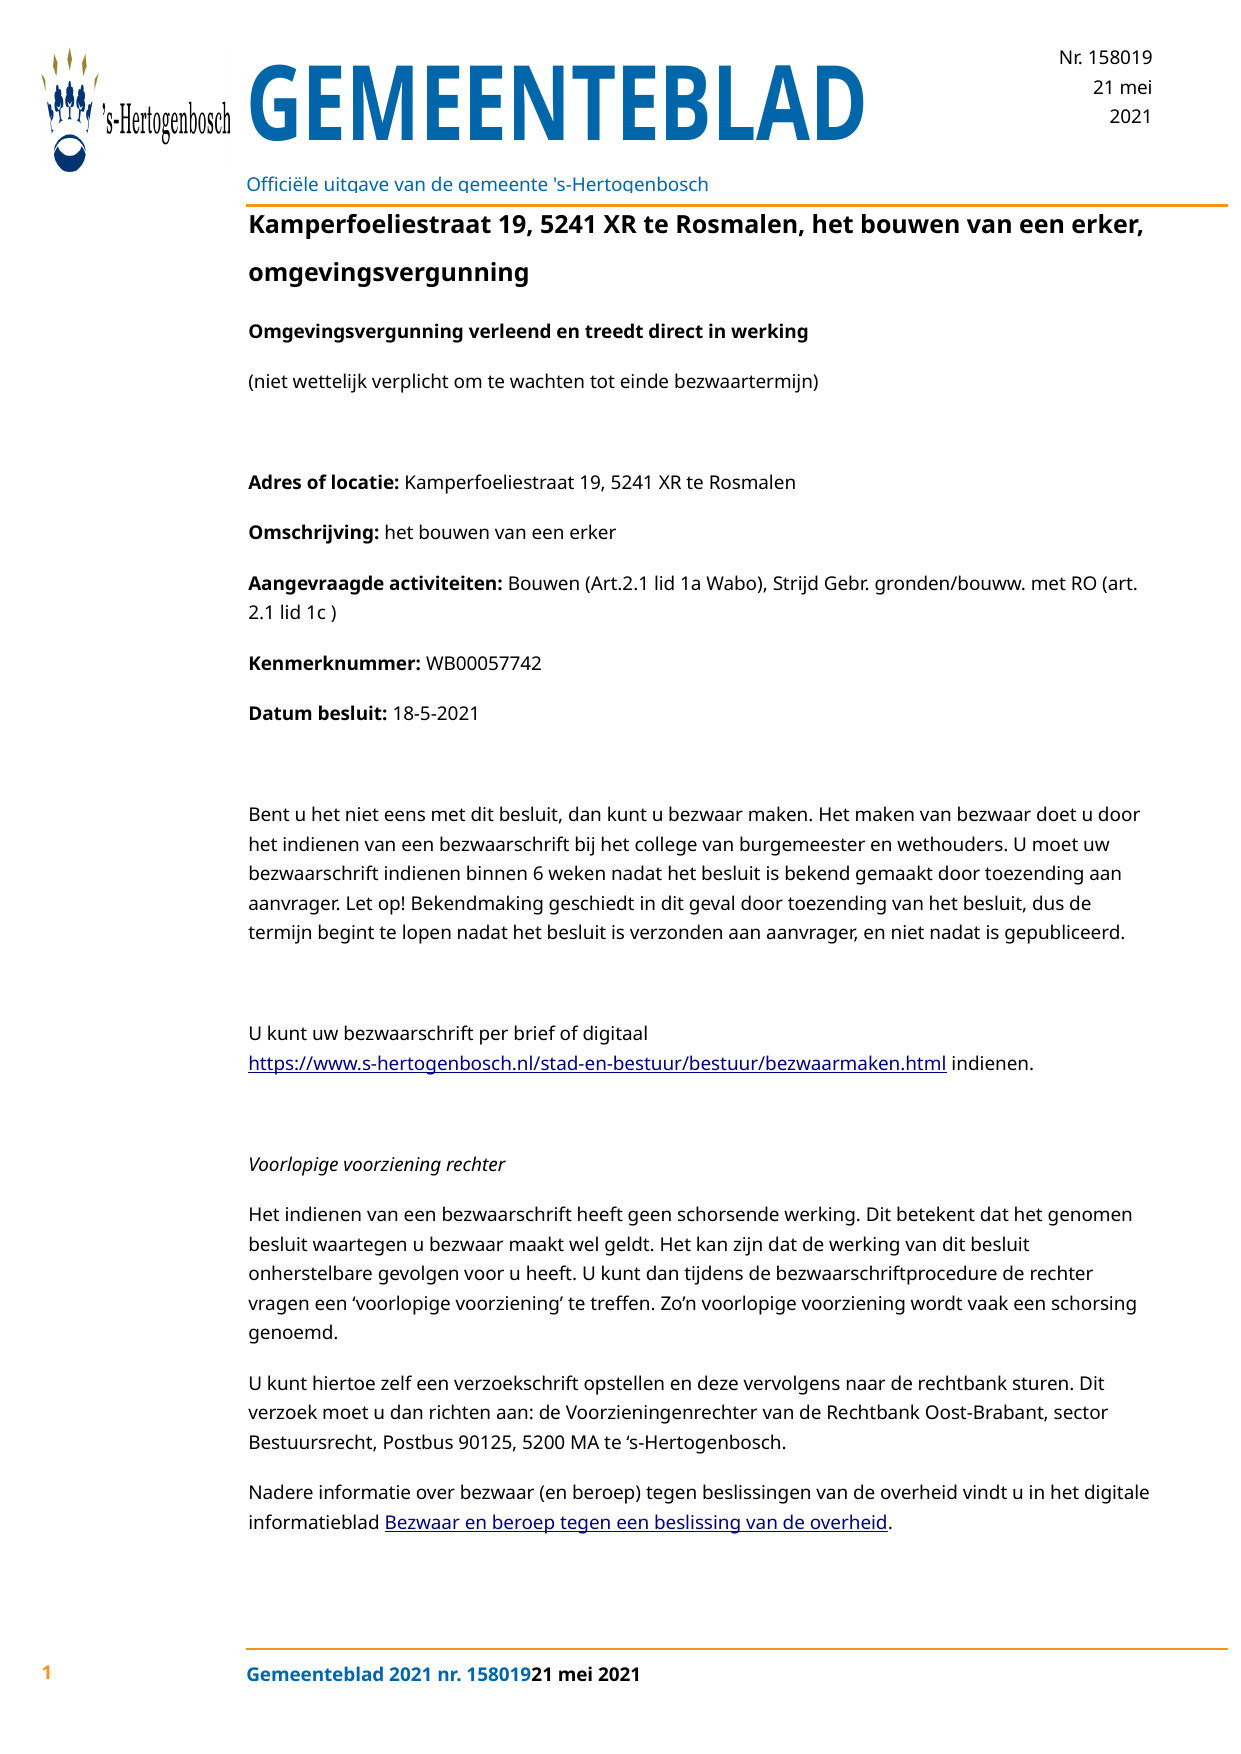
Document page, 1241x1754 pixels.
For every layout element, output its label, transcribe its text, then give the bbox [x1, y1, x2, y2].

text Aangevraagde activiteiten: Bouwen (Art.2.1 lid 1a Wabo), Strijd Gebr. gronden/bouww. met RO (art. 2.1 lid 1c ) [248, 570, 1152, 625]
text Voorlopige voorziening rechter [248, 1151, 1152, 1177]
text Nadere informatie over bezwaar (en beroep) tegen beslissingen van de overheid vindt u in het digitale informatieblad Bezwaar en beroep tegen een beslissing van de overheid. [248, 1479, 1152, 1535]
text U kunt uw bezwaarschrift per brief of digitaal https://www.s-hertogenbosch.nl/stad-en-bestuur/bestuur/bezwaarmaken.html indienen. [248, 1020, 1152, 1076]
text U kunt hiertoe zelf een verzoekschrift opstellen en deze vervolgens naar de rechtbank sturen. Dit verzoek moet u dan richten aan: de Voorzieningenrechter van de Rechtbank Oost-Brabant, sector Bestuursrecht, Postbus 90125, 5200 MA te ‘s-Hertogenbosch. [248, 1370, 1152, 1455]
text Het indienen van een bezwaarschrift heeft geen schorsende werking. Dit betekent dat het genomen besluit waartegen u bezwaar maakt wel geldt. Het kan zijn dat de werking van dit besluit onherstelbare gevolgen voor u heeft. U kunt dan tijdens de bezwaarschriftprocedure de rechter vragen een ‘voorlopige voorziening’ te treffen. Zo’n voorlopige voorziening wordt vaak een schorsing genoemd. [248, 1201, 1152, 1345]
text Omgevingsvergunning verleend en treedt direct in werking [248, 318, 1152, 344]
text Datum besluit: 18-5-2021 [248, 700, 1152, 726]
picture [41, 47, 231, 172]
text Adres of locatie: Kamperfoeliestraat 19, 5241 XR te Rosmalen [248, 469, 1152, 495]
text Kamperfoeliestraat 19, 5241 XR te Rosmalen, het bouwen van een erker, omgevingsvergunning [248, 207, 1152, 288]
text Omschrijving: het bouwen van een erker [248, 519, 1152, 545]
text (niet wettelijk verplicht om te wachten tot einde bezwaartermijn) [248, 368, 1152, 394]
text Bent u het niet eens met dit besluit, dan kunt u bezwaar maken. Het maken van bezwaar doet u door het indienen van een bezwaarschrift bij het college van burgemeester en wethouders. U moet uw bezwaarschrift indienen binnen 6 weken nadat het besluit is bekend gemaakt door toezending aan aanvrager. Let op! Bekendmaking geschiedt in dit geval door toezending van het besluit, dus de termijn begint te lopen nadat het besluit is verzonden aan aanvrager, en niet nadat is gepubliceerd. [248, 801, 1152, 945]
text Kenmerknummer: WB00057742 [248, 650, 1152, 676]
